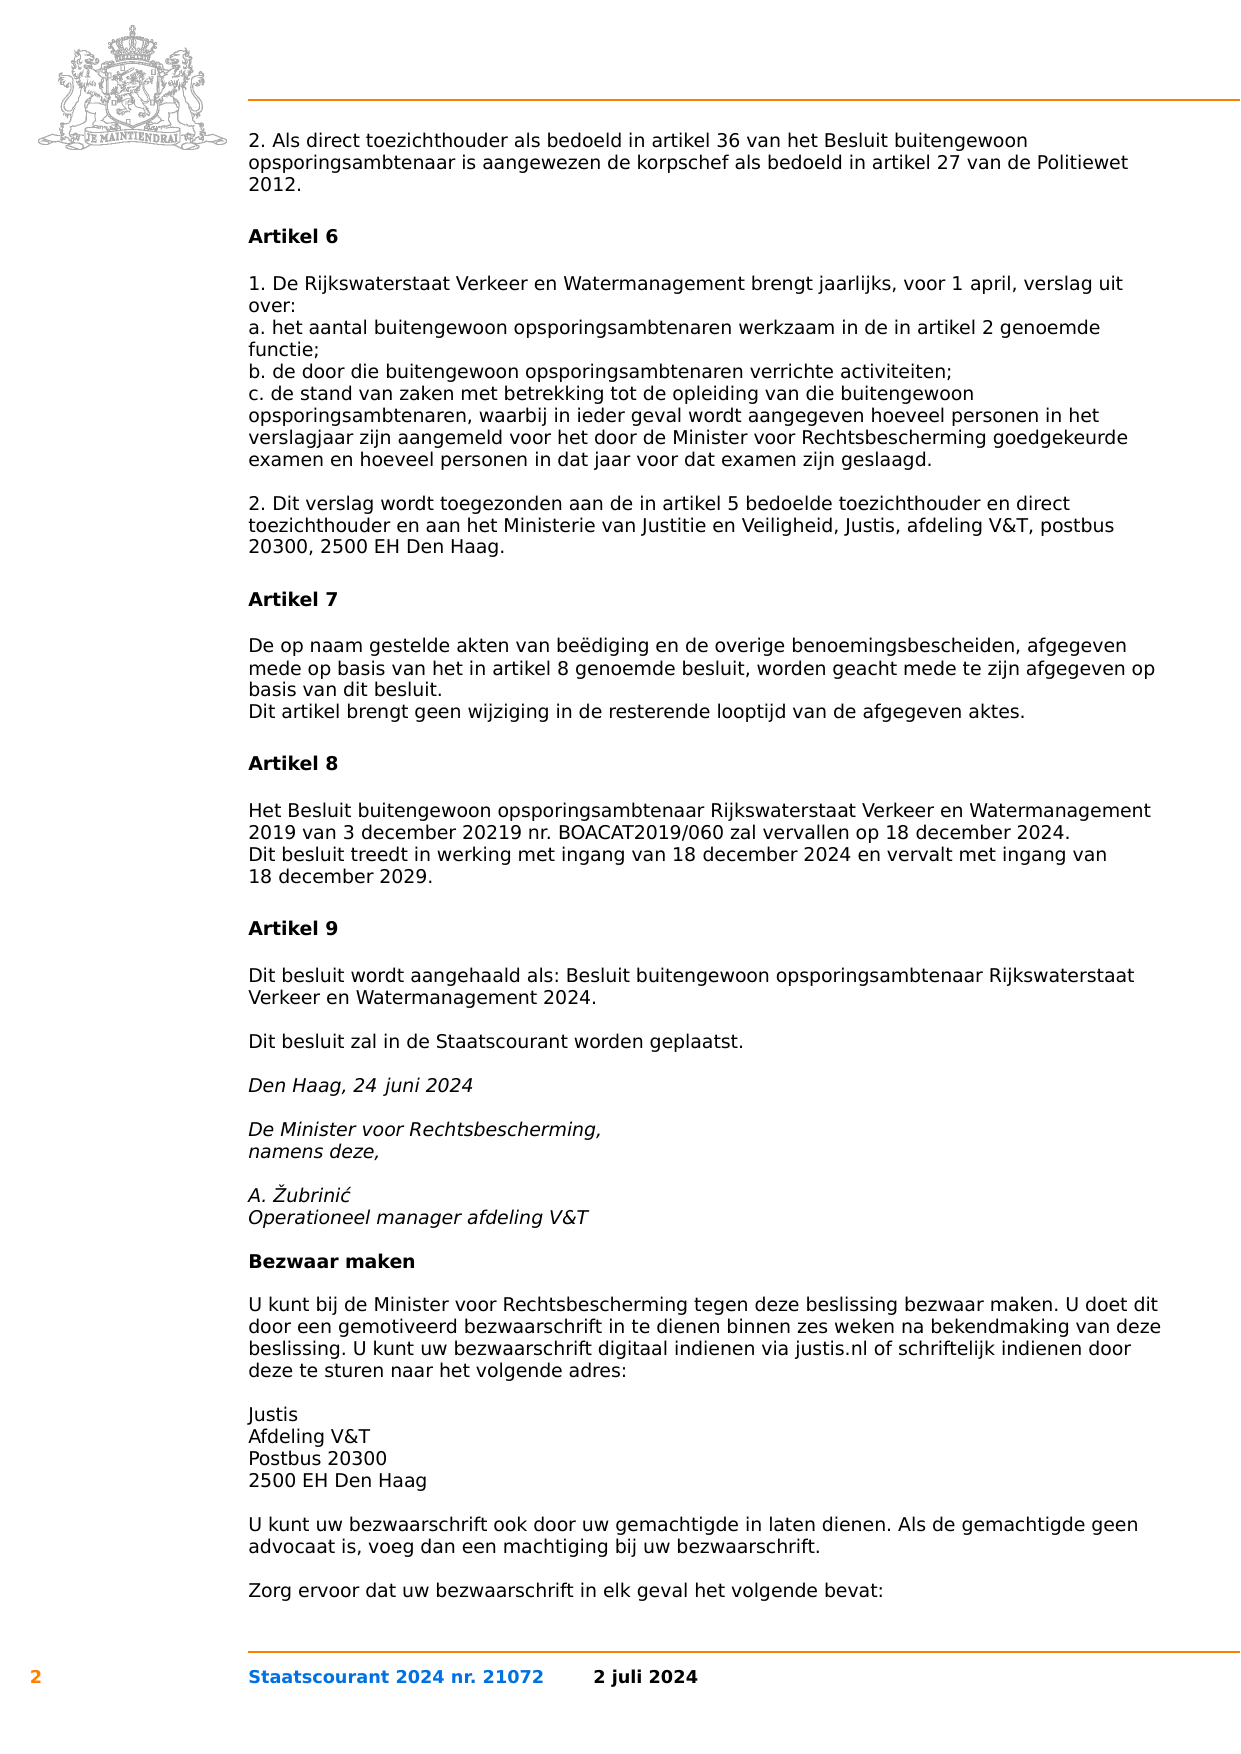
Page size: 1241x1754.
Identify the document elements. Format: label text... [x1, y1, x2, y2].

text U kunt bij de Minister voor Rechtsbescherming tegen deze beslissing bezwaar maken. U doet dit door een gemotiveerd bezwaarschrift in te dienen binnen zes weken na bekendmaking van deze beslissing. U kunt uw bezwaarschrift digitaal indienen via justis.nl of schriftelijk indienen door deze te sturen naar het volgende adres: [248, 1294, 1163, 1382]
text Dit besluit wordt aangehaald als: Besluit buitengewoon opsporingsambtenaar Rijkswaterstaat Verkeer en Watermanagement 2024. [248, 965, 1163, 1009]
subtitle Artikel 6 [248, 226, 1163, 248]
subtitle Artikel 9 [248, 918, 1163, 940]
text 1. De Rijkswaterstaat Verkeer en Watermanagement brengt jaarlijks, voor 1 april, verslag uit over: [248, 273, 1163, 317]
text De op naam gestelde akten van beëdiging en de overige benoemingsbescheiden, afgegeven mede op basis van het in artikel 8 genoemde besluit, worden geacht mede te zijn afgegeven op basis van dit besluit. [248, 635, 1163, 701]
text Den Haag, 24 juni 2024 [248, 1075, 1163, 1097]
text c. de stand van zaken met betrekking tot de opleiding van die buitengewoon opsporingsambtenaren, waarbij in ieder geval wordt aangegeven hoeveel personen in het verslagjaar zijn aangemeld voor het door de Minister voor Rechtsbescherming goedgekeurde examen en hoeveel personen in dat jaar voor dat examen zijn geslaagd. [248, 383, 1163, 471]
text Justis [248, 1404, 1163, 1426]
picture [38, 25, 227, 150]
text Afdeling V&T [248, 1426, 1163, 1448]
text Bezwaar maken [248, 1251, 1163, 1272]
text 2. Als direct toezichthouder als bedoeld in artikel 36 van het Besluit buitengewoon opsporingsambtenaar is aangewezen de korpschef als bedoeld in artikel 27 van de Politiewet 2012. [248, 130, 1163, 196]
subtitle Artikel 7 [248, 588, 1163, 610]
text Dit besluit zal in de Staatscourant worden geplaatst. [248, 1031, 1163, 1053]
text Dit artikel brengt geen wijziging in de resterende looptijd van de afgegeven aktes. [248, 701, 1163, 723]
text a. het aantal buitengewoon opsporingsambtenaren werkzaam in de in artikel 2 genoemde functie; [248, 317, 1163, 361]
text U kunt uw bezwaarschrift ook door uw gemachtigde in laten dienen. Als de gemachtigde geen advocaat is, voeg dan een machtiging bij uw bezwaarschrift. [248, 1514, 1163, 1558]
text Postbus 20300 [248, 1448, 1163, 1470]
text Het Besluit buitengewoon opsporingsambtenaar Rijkswaterstaat Verkeer en Watermanagement 2019 van 3 december 20219 nr. BOACAT2019/060 zal vervallen op 18 december 2024. [248, 800, 1163, 844]
text Zorg ervoor dat uw bezwaarschrift in elk geval het volgende bevat: [248, 1580, 1163, 1602]
text Dit besluit treedt in werking met ingang van 18 december 2024 en vervalt met ingang van 18 december 2029. [248, 844, 1163, 888]
subtitle Artikel 8 [248, 753, 1163, 775]
text b. de door die buitengewoon opsporingsambtenaren verrichte activiteiten; [248, 361, 1163, 383]
text 2. Dit verslag wordt toegezonden aan de in artikel 5 bedoelde toezichthouder en direct toezichthouder en aan het Ministerie van Justitie en Veiligheid, Justis, afdeling V&T, postbus 20300, 2500 EH Den Haag. [248, 492, 1163, 558]
text 2500 EH Den Haag [248, 1470, 1163, 1492]
text De Minister voor Rechtsbescherming, namens deze, A. Žubrinić Operationeel manager afdeling V&T [248, 1119, 1163, 1229]
